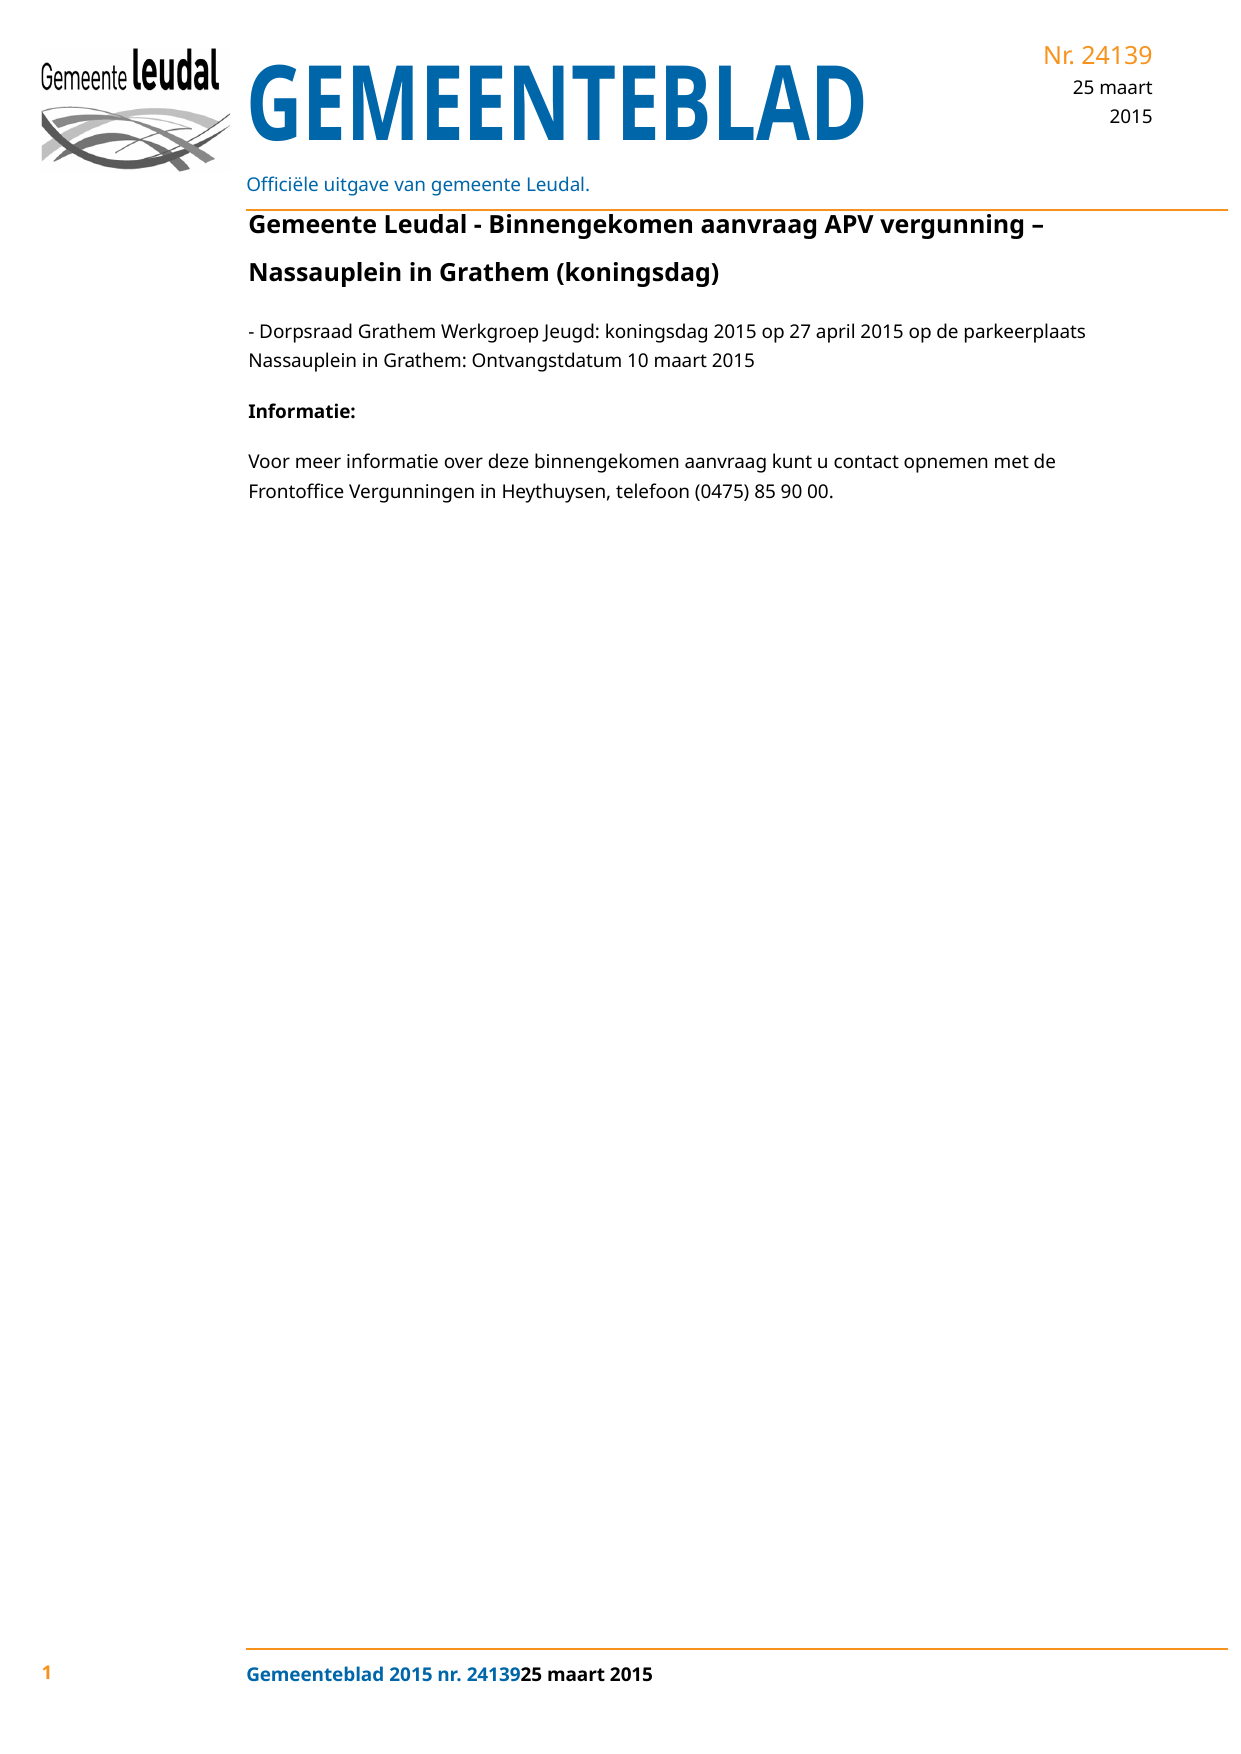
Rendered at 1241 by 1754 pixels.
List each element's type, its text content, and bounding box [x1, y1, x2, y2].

text Informatie: [248, 398, 1152, 424]
text - Dorpsraad Grathem Werkgroep Jeugd: koningsdag 2015 op 27 april 2015 op de parkeerplaats Nassauplein in Grathem: Ontvangstdatum 10 maart 2015 [248, 318, 1152, 373]
picture [41, 47, 231, 172]
text Gemeente Leudal - Binnengekomen aanvraag APV vergunning – Nassauplein in Grathem (koningsdag) [248, 211, 1152, 288]
text Voor meer informatie over deze binnengekomen aanvraag kunt u contact opnemen met de Frontoffice Vergunningen in Heythuysen, telefoon (0475) 85 90 00. [248, 448, 1152, 504]
